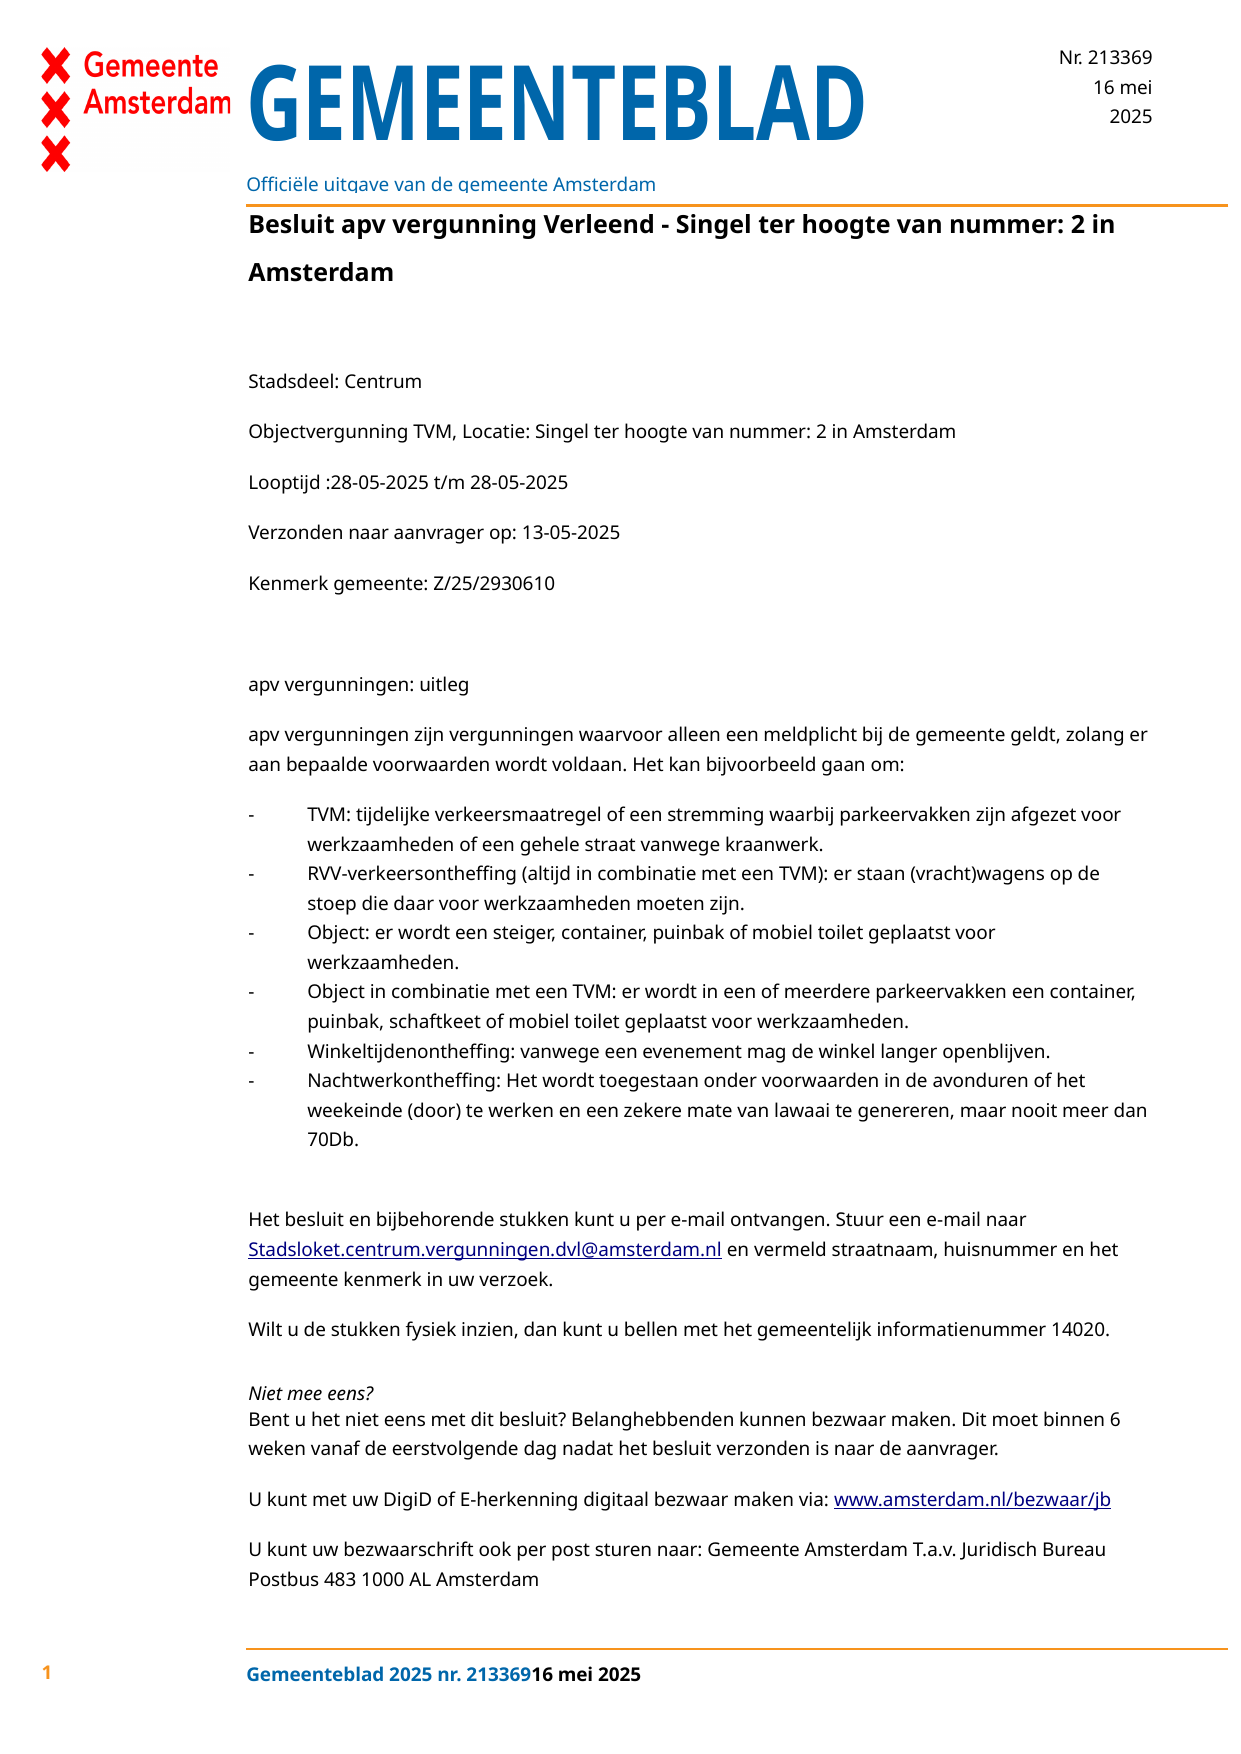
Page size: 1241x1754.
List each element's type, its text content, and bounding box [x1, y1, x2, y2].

text Kenmerk gemeente: Z/25/2930610 [248, 570, 1152, 596]
text Niet mee eens? [248, 1380, 1152, 1406]
text Verzonden naar aanvrager op: 13-05-2025 [248, 519, 1152, 545]
text U kunt met uw DigiD of E-herkenning digitaal bezwaar maken via: www.amsterdam.nl/bezwaar/jb [248, 1486, 1152, 1512]
text Bent u het niet eens met dit besluit? Belanghebbenden kunnen bezwaar maken. Dit moet binnen 6 weken vanaf de eerstvolgende dag nadat het besluit verzonden is naar de aanvrager. [248, 1406, 1152, 1461]
list Object in combinatie met een TVM: er wordt in een of meerdere parkeervakken een container, puinbak, schaftkeet of mobiel toilet geplaatst voor werkzaamheden. [248, 979, 1152, 1034]
list RVV-verkeersontheffing (altijd in combinatie met een TVM): er staan (vracht)wagens op de stoep die daar voor werkzaamheden moeten zijn. [248, 860, 1152, 916]
list Winkeltijdenontheffing: vanwege een evenement mag de winkel langer openblijven. [248, 1038, 1152, 1064]
text Wilt u de stukken fysiek inzien, dan kunt u bellen met het gemeentelijk informatienummer 14020. [248, 1316, 1152, 1342]
text apv vergunningen zijn vergunningen waarvoor alleen een meldplicht bij de gemeente geldt, zolang er aan bepaalde voorwaarden wordt voldaan. Het kan bijvoorbeeld gaan om: [248, 721, 1152, 777]
text apv vergunningen: uitleg [248, 671, 1152, 697]
text Het besluit en bijbehorende stukken kunt u per e-mail ontvangen. Stuur een e-mail naar Stadsloket.centrum.vergunningen.dvl@amsterdam.nl en vermeld straatnaam, huisnummer en het gemeente kenmerk in uw verzoek. [248, 1207, 1152, 1292]
text Besluit apv vergunning Verleend - Singel ter hoogte van nummer: 2 in Amsterdam [248, 207, 1152, 288]
list Object: er wordt een steiger, container, puinbak of mobiel toilet geplaatst voor werkzaamheden. [248, 919, 1152, 975]
text Looptijd :28-05-2025 t/m 28-05-2025 [248, 469, 1152, 495]
list TVM: tijdelijke verkeersmaatregel of een stremming waarbij parkeervakken zijn afgezet voor werkzaamheden of een gehele straat vanwege kraanwerk. [248, 801, 1152, 857]
text Stadsdeel: Centrum [248, 368, 1152, 394]
list Nachtwerkontheffing: Het wordt toegestaan onder voorwaarden in de avonduren of het weekeinde (door) te werken en een zekere mate van lawaai te genereren, maar nooit meer dan 70Db. [248, 1067, 1152, 1152]
text Objectvergunning TVM, Locatie: Singel ter hoogte van nummer: 2 in Amsterdam [248, 419, 1152, 444]
text U kunt uw bezwaarschrift ook per post sturen naar: Gemeente Amsterdam T.a.v. Juridisch Bureau Postbus 483 1000 AL Amsterdam [248, 1536, 1152, 1592]
picture [41, 47, 231, 172]
